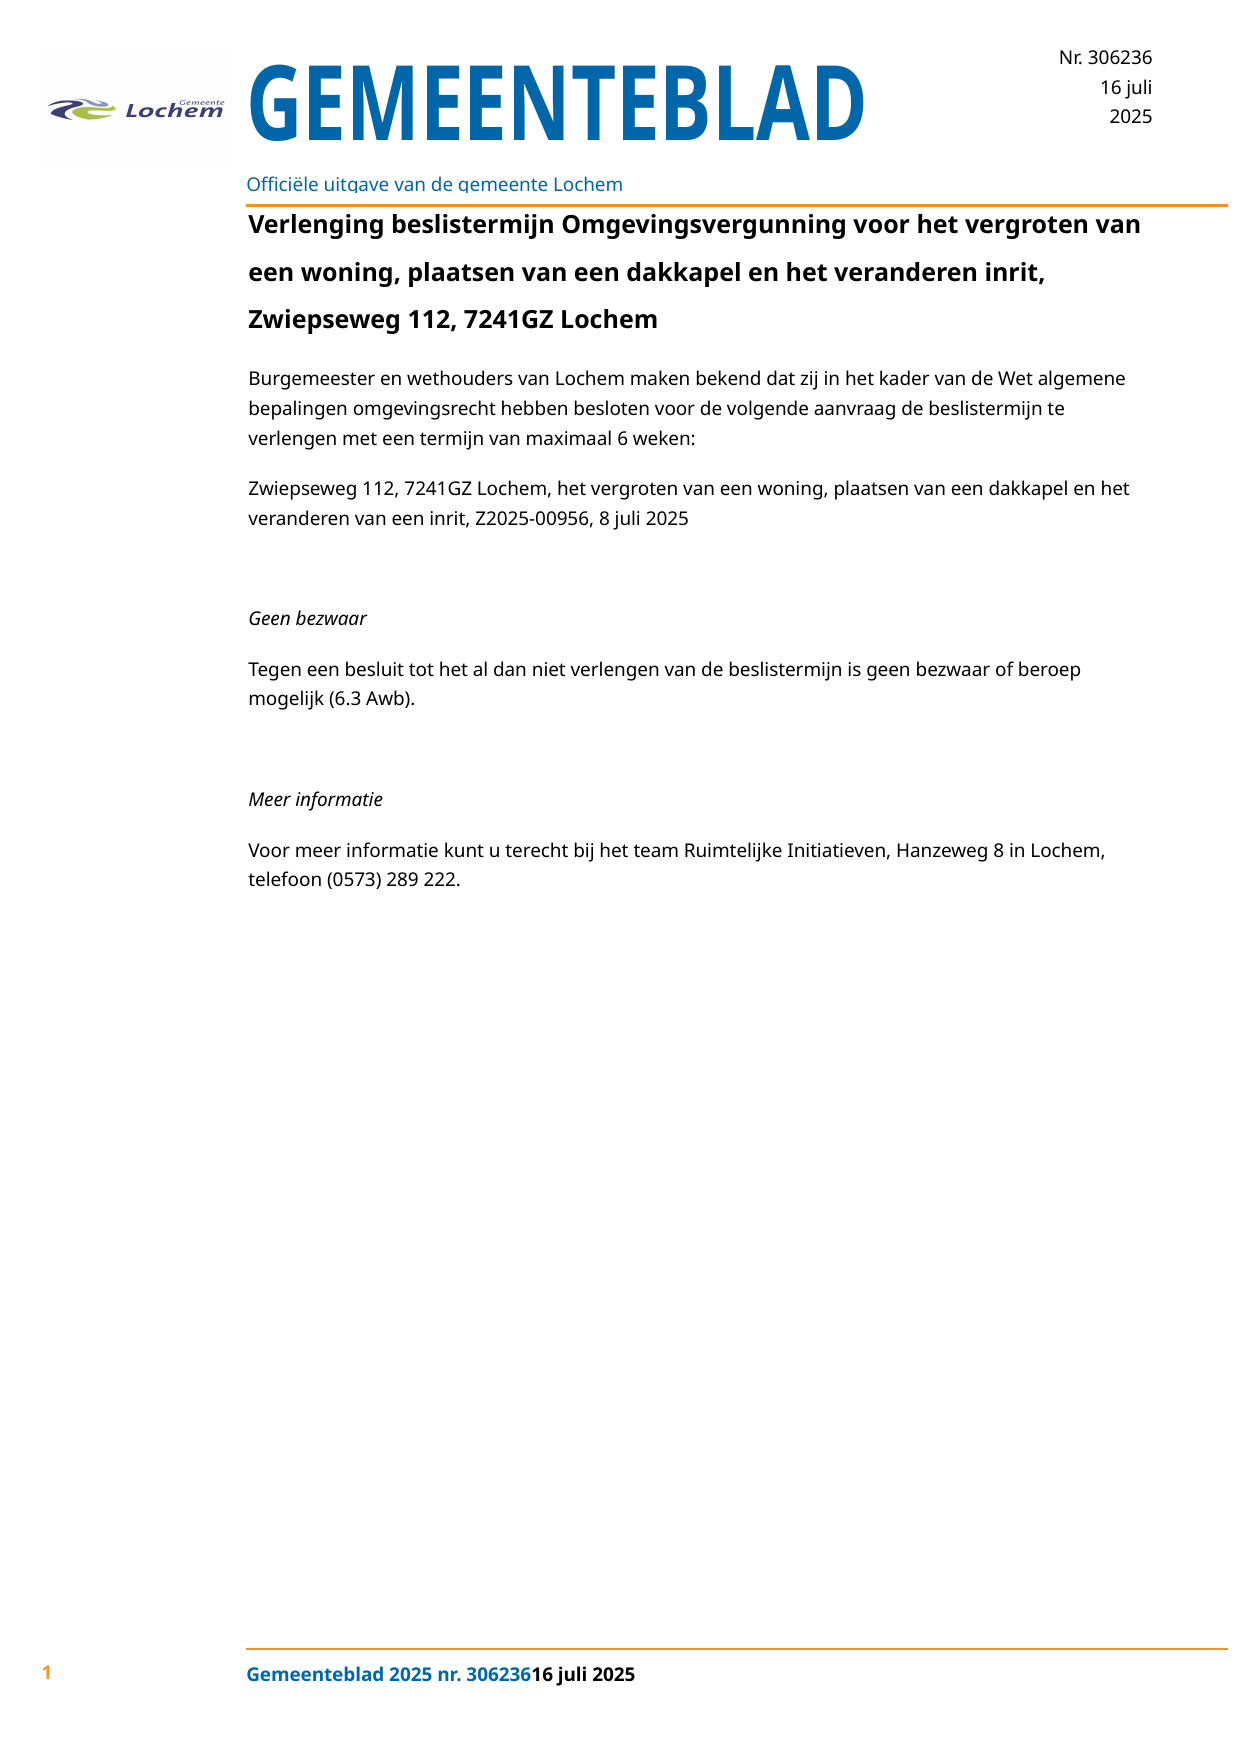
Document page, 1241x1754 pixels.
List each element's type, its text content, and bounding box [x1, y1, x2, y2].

text Tegen een besluit tot het al dan niet verlengen van de beslistermijn is geen bezwaar of beroep mogelijk (6.3 Awb). [248, 656, 1152, 711]
text Burgemeester en wethouders van Lochem maken bekend dat zij in het kader van de Wet algemene bepalingen omgevingsrecht hebben besloten voor de volgende aanvraag de beslistermijn te verlengen met een termijn van maximaal 6 weken: [248, 366, 1152, 450]
text Verlenging beslistermijn Omgevingsvergunning voor het vergroten van een woning, plaatsen van een dakkapel en het veranderen inrit, Zwiepseweg 112, 7241GZ Lochem [248, 207, 1152, 336]
text Zwiepseweg 112, 7241GZ Lochem, het vergroten van een woning, plaatsen van een dakkapel en het veranderen van een inrit, Z2025-00956, 8 juli 2025 [248, 475, 1152, 530]
text Meer informatie [248, 786, 1152, 812]
picture [41, 47, 231, 172]
text Voor meer informatie kunt u terecht bij het team Ruimtelijke Initiatieven, Hanzeweg 8 in Lochem, telefoon (0573) 289 222. [248, 837, 1152, 892]
text Geen bezwaar [248, 606, 1152, 631]
